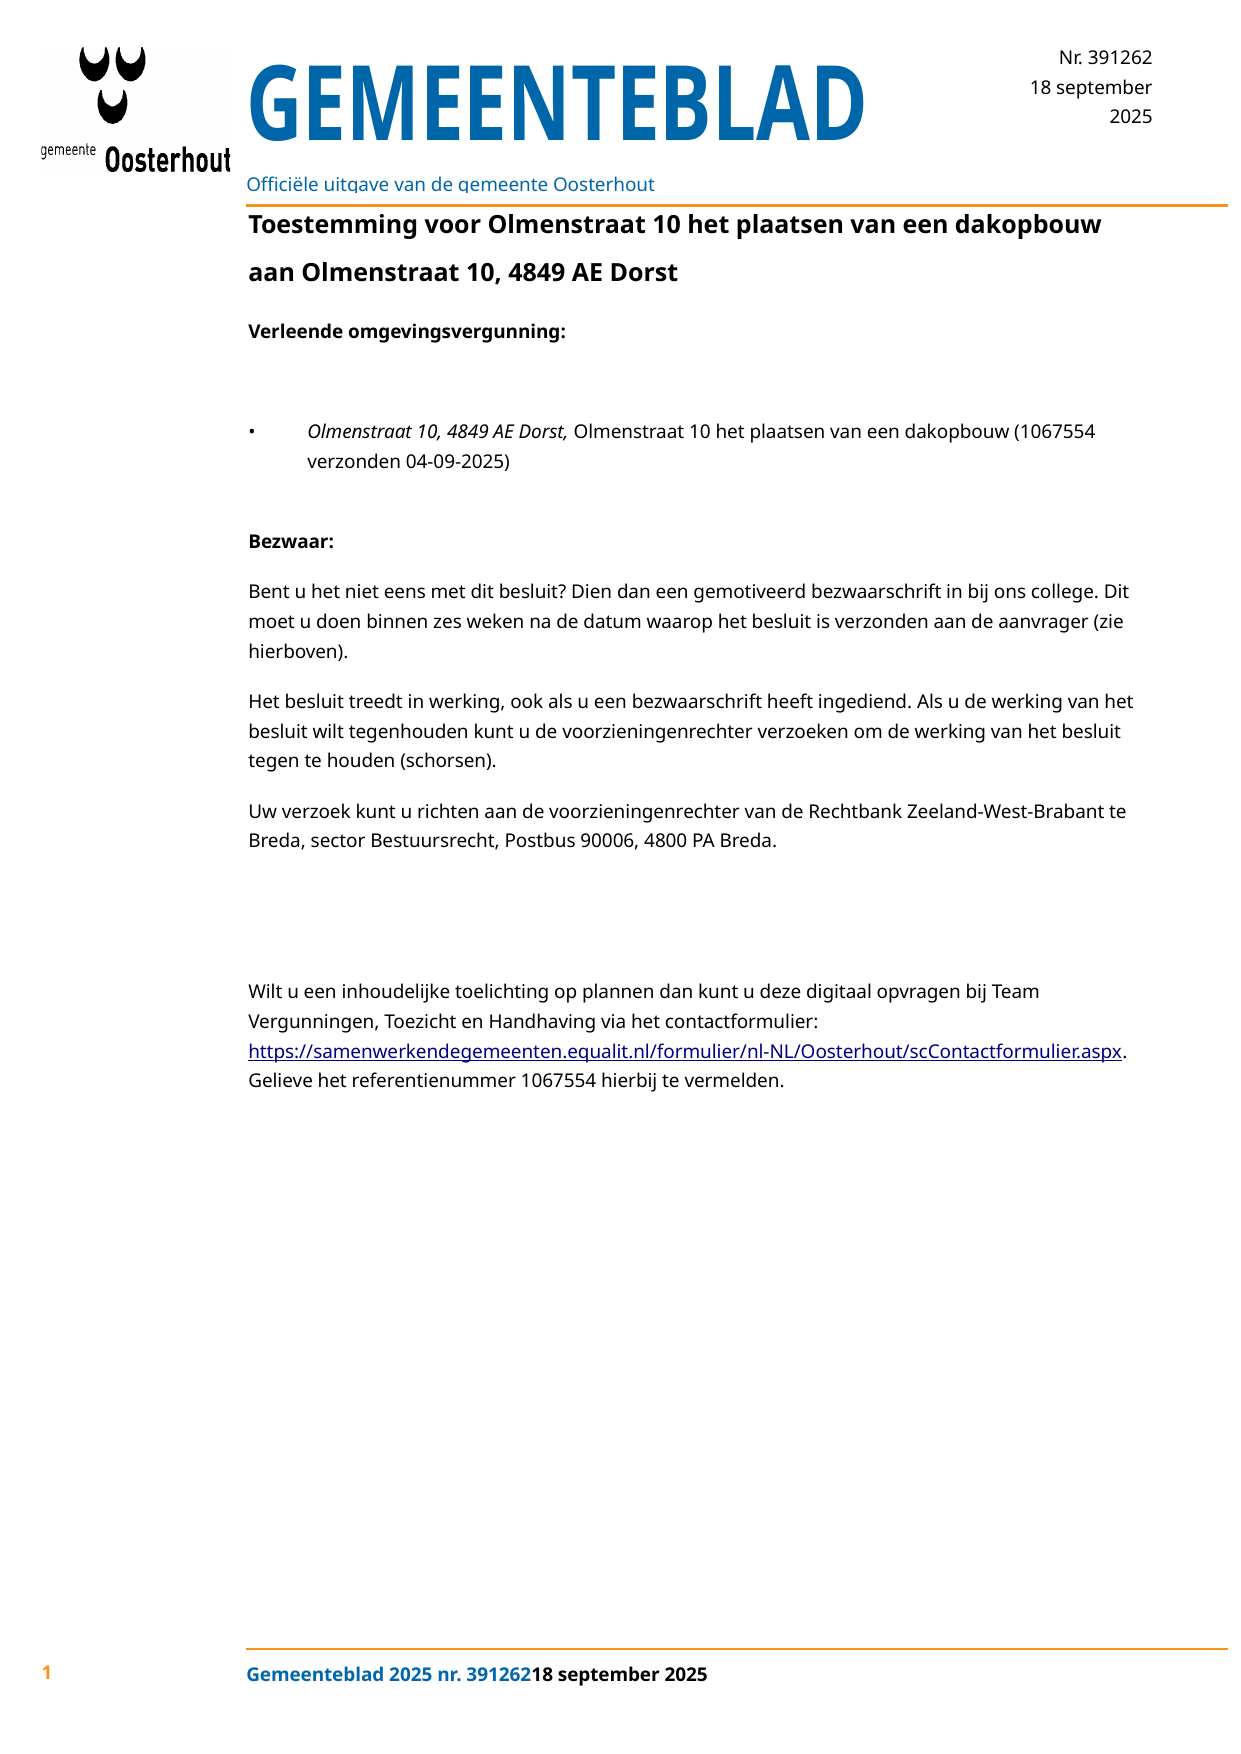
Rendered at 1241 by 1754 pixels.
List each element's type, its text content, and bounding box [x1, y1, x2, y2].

text Wilt u een inhoudelijke toelichting op plannen dan kunt u deze digitaal opvragen bij Team Vergunningen, Toezicht en Handhaving via het contactformulier: https://samenwerkendegemeenten.equalit.nl/formulier/nl-NL/Oosterhout/scContactformulier.aspx. Gelieve het referentienummer 1067554 hierbij te vermelden. [248, 979, 1152, 1093]
text Toestemming voor Olmenstraat 10 het plaatsen van een dakopbouw aan Olmenstraat 10, 4849 AE Dorst [248, 207, 1152, 288]
text Uw verzoek kunt u richten aan de voorzieningenrechter van de Rechtbank Zeeland-West-Brabant te Breda, sector Bestuursrecht, Postbus 90006, 4800 PA Breda. [248, 798, 1152, 853]
text Het besluit treedt in werking, ook als u een bezwaarschrift heeft ingediend. Als u de werking van het besluit wilt tegenhouden kunt u de voorzieningenrechter verzoeken om de werking van het besluit tegen te houden (schorsen). [248, 688, 1152, 773]
text Verleende omgevingsvergunning: [248, 318, 1152, 344]
picture [41, 47, 231, 172]
text Bent u het niet eens met dit besluit? Dien dan een gemotiveerd bezwaarschrift in bij ons college. Dit moet u doen binnen zes weken na de datum waarop het besluit is verzonden aan de aanvrager (zie hierboven). [248, 579, 1152, 664]
list Olmenstraat 10, 4849 AE Dorst, Olmenstraat 10 het plaatsen van een dakopbouw (1067554 verzonden 04-09-2025) [248, 419, 1152, 474]
text Bezwaar: [248, 528, 1152, 554]
